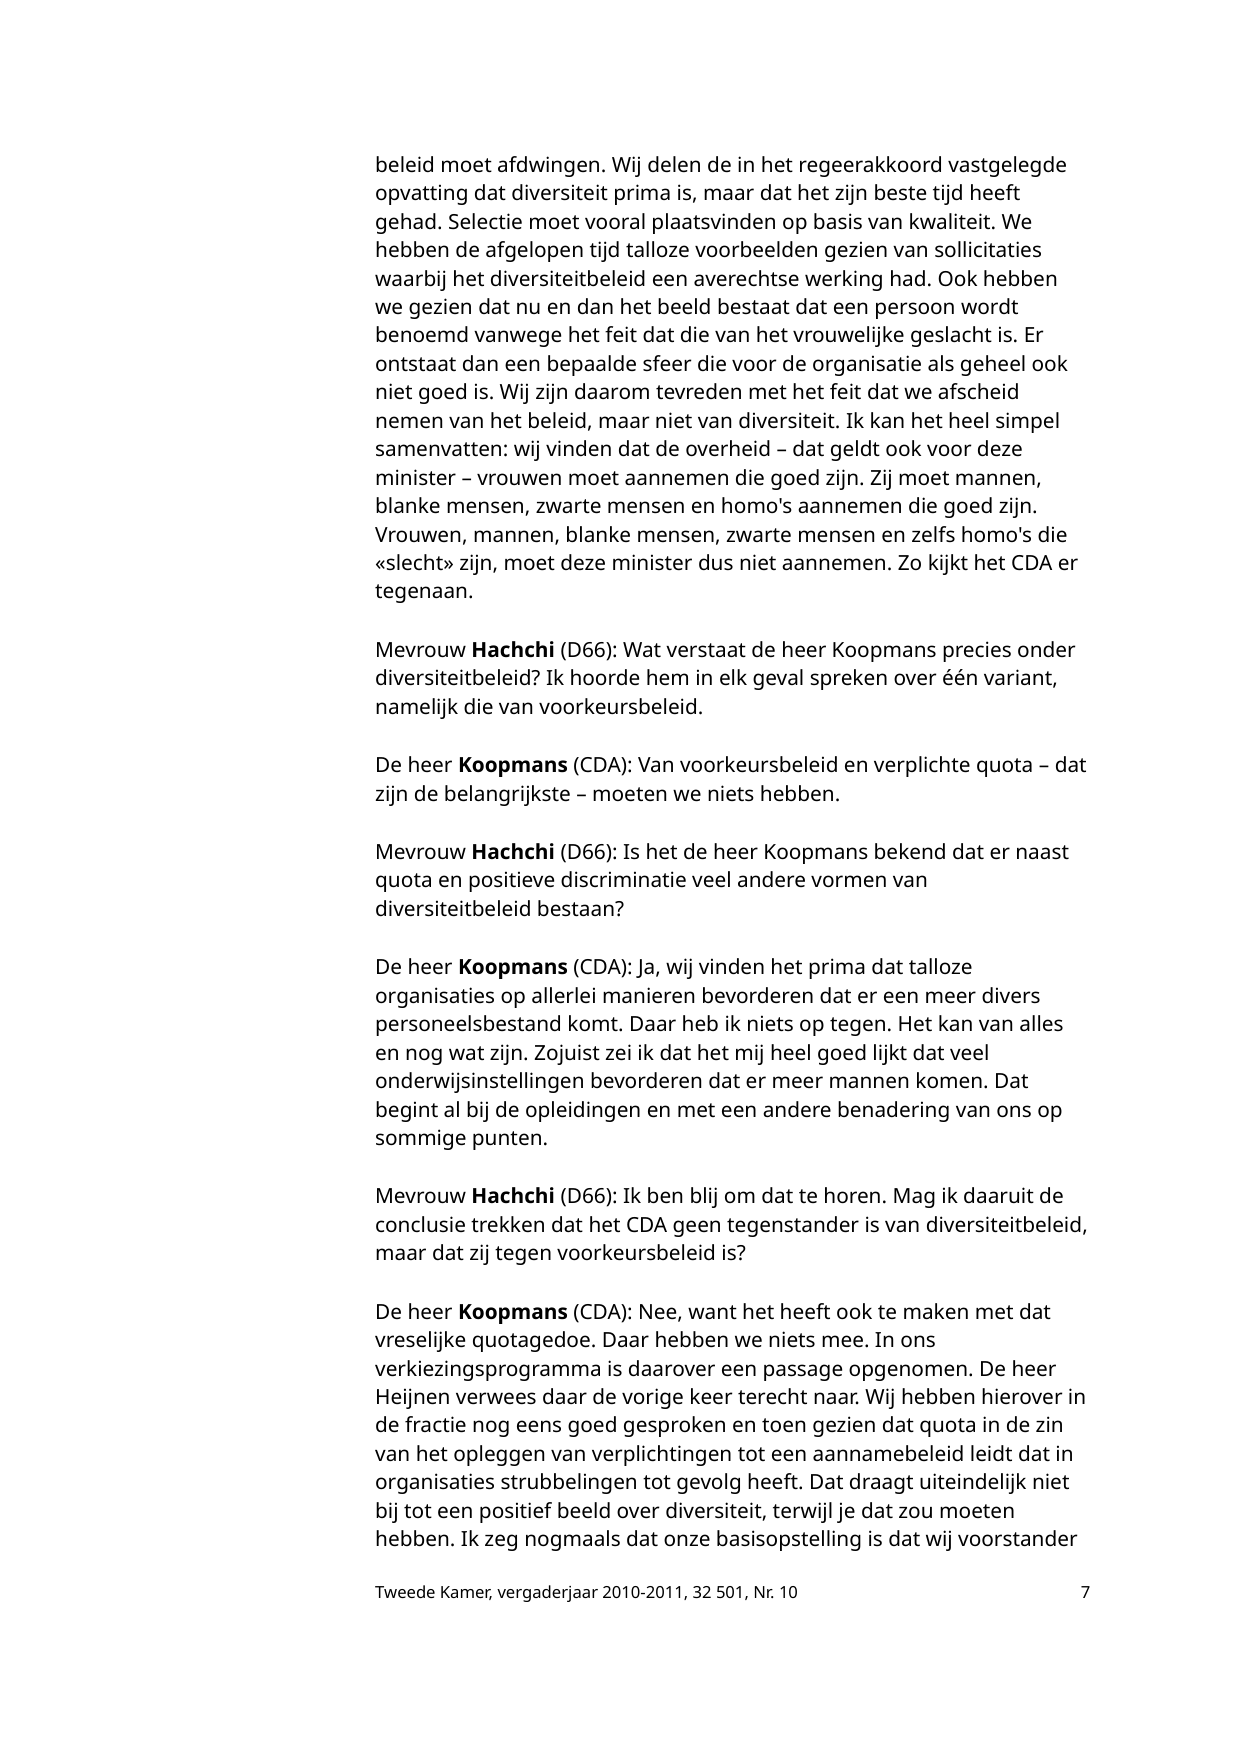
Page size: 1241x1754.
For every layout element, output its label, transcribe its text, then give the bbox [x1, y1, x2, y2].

text Mevrouw Hachchi (D66): Wat verstaat de heer Koopmans precies onder diversiteitbeleid? Ik hoorde hem in elk geval spreken over één variant, namelijk die van voorkeursbeleid. [375, 635, 1090, 720]
text De heer Koopmans (CDA): Van voorkeursbeleid en verplichte quota – dat zijn de belangrijkste – moeten we niets hebben. [375, 750, 1090, 807]
text De heer Koopmans (CDA): Ja, wij vinden het prima dat talloze organisaties op allerlei manieren bevorderen dat er een meer divers personeelsbestand komt. Daar heb ik niets op tegen. Het kan van alles en nog wat zijn. Zojuist zei ik dat het mij heel goed lijkt dat veel onderwijsinstellingen bevorderen dat er meer mannen komen. Dat begint al bij de opleidingen en met een andere benadering van ons op sommige punten. [375, 952, 1090, 1152]
text Mevrouw Hachchi (D66): Ik ben blij om dat te horen. Mag ik daaruit de conclusie trekken dat het CDA geen tegenstander is van diversiteitbeleid, maar dat zij tegen voorkeursbeleid is? [375, 1182, 1090, 1267]
text De heer Koopmans (CDA): Nee, want het heeft ook te maken met dat vreselijke quotagedoe. Daar hebben we niets mee. In ons verkiezingsprogramma is daarover een passage opgenomen. De heer Heijnen verwees daar de vorige keer terecht naar. Wij hebben hierover in de fractie nog eens goed gesproken en toen gezien dat quota in de zin van het opleggen van verplichtingen tot een aannamebeleid leidt dat in organisaties strubbelingen tot gevolg heeft. Dat draagt uiteindelijk niet bij tot een positief beeld over diversiteit, terwijl je dat zou moeten hebben. Ik zeg nogmaals dat onze basisopstelling is dat wij voorstander [375, 1297, 1090, 1553]
text beleid moet afdwingen. Wij delen de in het regeerakkoord vastgelegde opvatting dat diversiteit prima is, maar dat het zijn beste tijd heeft gehad. Selectie moet vooral plaatsvinden op basis van kwaliteit. We hebben de afgelopen tijd talloze voorbeelden gezien van sollicitaties waarbij het diversiteitbeleid een averechtse werking had. Ook hebben we gezien dat nu en dan het beeld bestaat dat een persoon wordt benoemd vanwege het feit dat die van het vrouwelijke geslacht is. Er ontstaat dan een bepaalde sfeer die voor de organisatie als geheel ook niet goed is. Wij zijn daarom tevreden met het feit dat we afscheid nemen van het beleid, maar niet van diversiteit. Ik kan het heel simpel samenvatten: wij vinden dat de overheid – dat geldt ook voor deze minister – vrouwen moet aannemen die goed zijn. Zij moet mannen, blanke mensen, zwarte mensen en homo's aannemen die goed zijn. Vrouwen, mannen, blanke mensen, zwarte mensen en zelfs homo's die «slecht» zijn, moet deze minister dus niet aannemen. Zo kijkt het CDA er tegenaan. [375, 150, 1090, 605]
text Mevrouw Hachchi (D66): Is het de heer Koopmans bekend dat er naast quota en positieve discriminatie veel andere vormen van diversiteitbeleid bestaan? [375, 837, 1090, 922]
